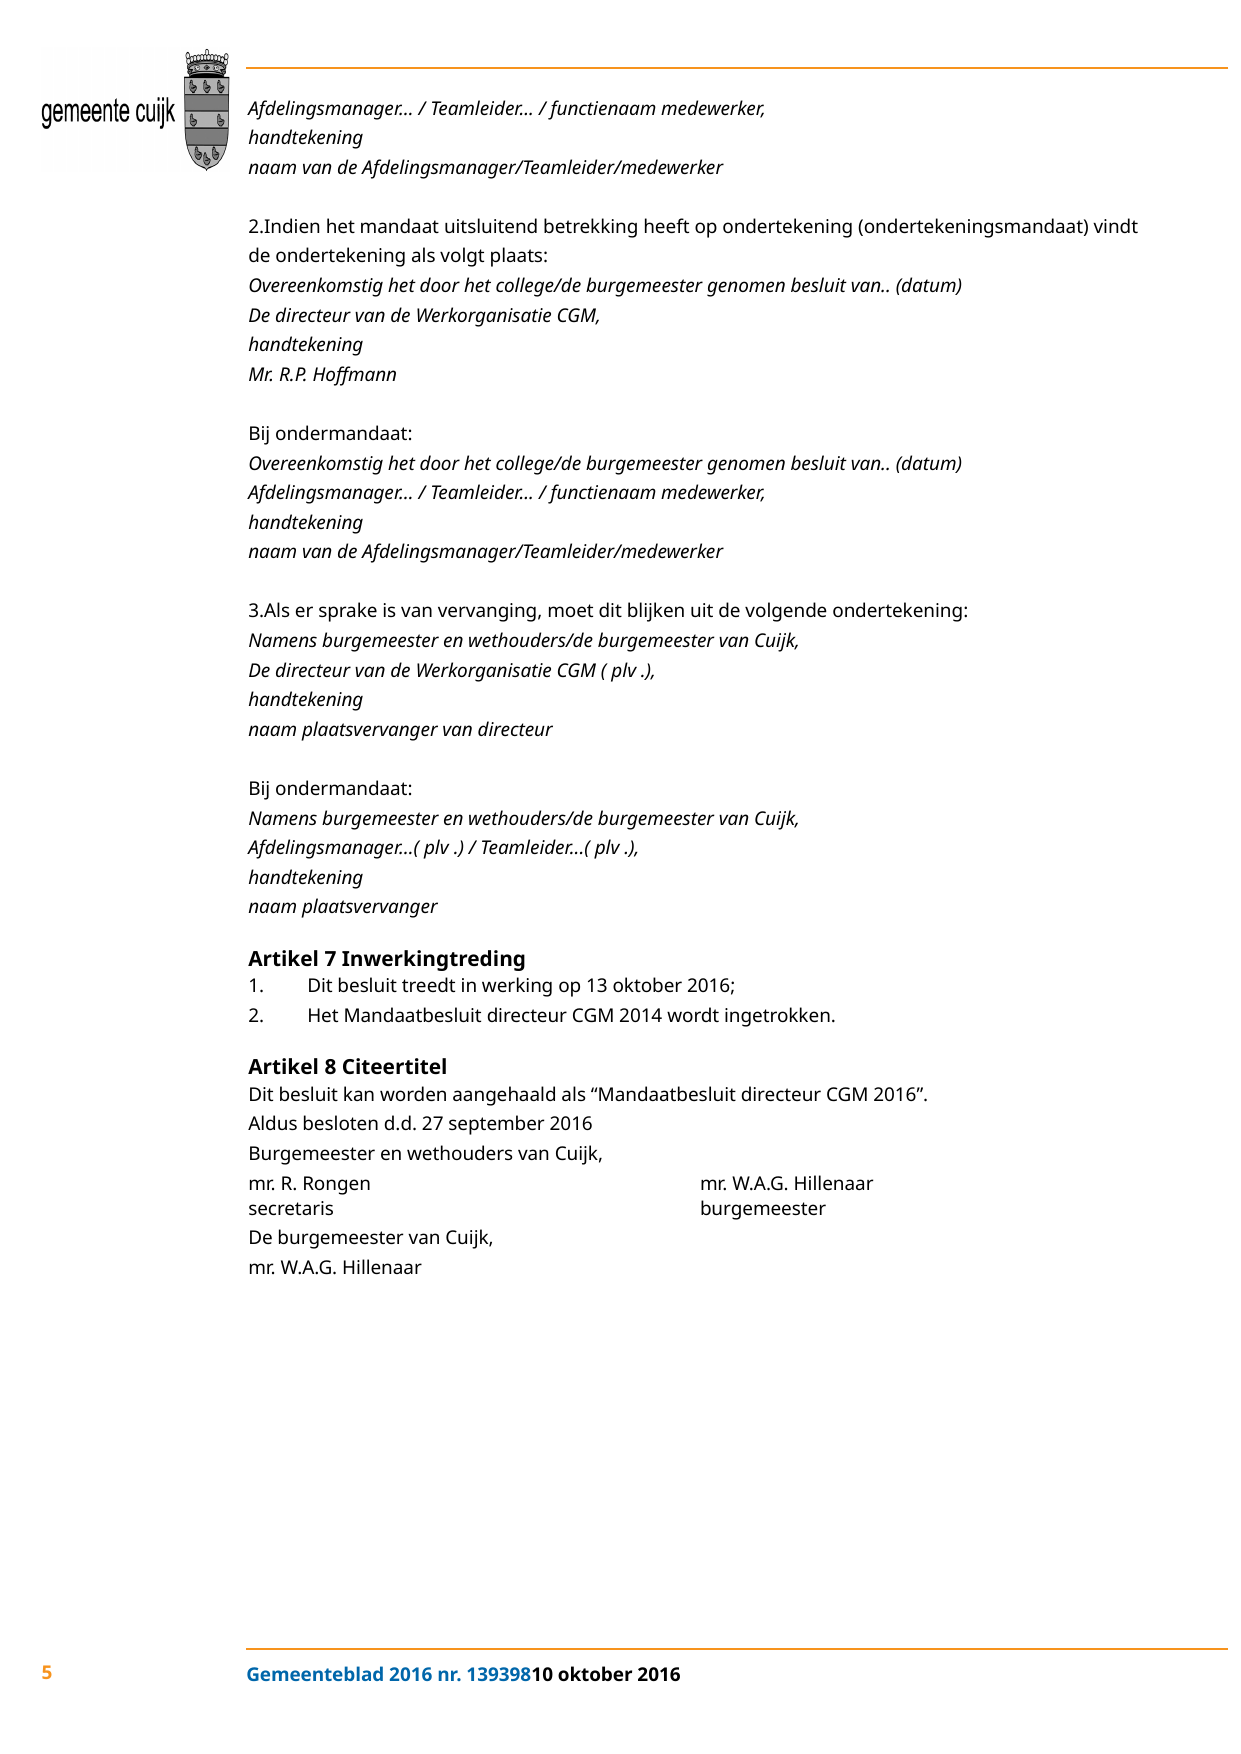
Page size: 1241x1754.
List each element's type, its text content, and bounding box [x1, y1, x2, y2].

text handtekening [248, 331, 1152, 357]
text naam van de Afdelingsmanager/Teamleider/medewerker [248, 538, 1152, 564]
text naam plaatsvervanger van directeur [248, 716, 1152, 742]
text mr. W.A.G. Hillenaar [248, 1254, 1152, 1280]
text Namens burgemeester en wethouders/de burgemeester van Cuijk, [248, 627, 1152, 653]
table_cell burgemeester [700, 1195, 1152, 1221]
table_header mr. R. Rongen [248, 1170, 700, 1195]
text De burgemeester van Cuijk, [248, 1224, 1152, 1250]
text Artikel 7 Inwerkingtreding [248, 944, 1152, 972]
text Artikel 8 Citeertitel [248, 1052, 1152, 1081]
text Burgemeester en wethouders van Cuijk, [248, 1140, 1152, 1166]
text handtekening [248, 509, 1152, 535]
text Overeenkomstig het door het college/de burgemeester genomen besluit van.. (datum) [248, 450, 1152, 476]
text Aldus besloten d.d. 27 september 2016 [248, 1110, 1152, 1136]
text naam van de Afdelingsmanager/Teamleider/medewerker [248, 154, 1152, 180]
table_cell secretaris [248, 1195, 700, 1221]
text Afdelingsmanager… / Teamleider... / functienaam medewerker, [248, 479, 1152, 505]
text Mr. R.P. Hoffmann [248, 361, 1152, 387]
table_header mr. W.A.G. Hillenaar [700, 1170, 1152, 1195]
text 3.Als er sprake is van vervanging, moet dit blijken uit de volgende ondertekening: [248, 598, 1152, 623]
text 2.Indien het mandaat uitsluitend betrekking heeft op ondertekening (ondertekeningsmandaat) vindt de ondertekening als volgt plaats: [248, 213, 1152, 268]
text De directeur van de Werkorganisatie CGM, [248, 302, 1152, 328]
text naam plaatsvervanger [248, 893, 1152, 919]
text handtekening [248, 686, 1152, 712]
text Dit besluit kan worden aangehaald als “Mandaatbesluit directeur CGM 2016”. [248, 1081, 1152, 1107]
text handtekening [248, 124, 1152, 150]
list Het Mandaatbesluit directeur CGM 2014 wordt ingetrokken. [248, 1002, 1152, 1028]
picture [41, 47, 231, 172]
text handtekening [248, 864, 1152, 890]
list Dit besluit treedt in werking op 13 oktober 2016; [248, 972, 1152, 998]
text Afdelingsmanager…( plv .) / Teamleider...( plv .), [248, 834, 1152, 860]
text Overeenkomstig het door het college/de burgemeester genomen besluit van.. (datum) [248, 272, 1152, 298]
text De directeur van de Werkorganisatie CGM ( plv .), [248, 657, 1152, 683]
text Bij ondermandaat: [248, 420, 1152, 446]
text Bij ondermandaat: [248, 775, 1152, 801]
text Namens burgemeester en wethouders/de burgemeester van Cuijk, [248, 805, 1152, 831]
text Afdelingsmanager… / Teamleider... / functienaam medewerker, [248, 95, 1152, 121]
